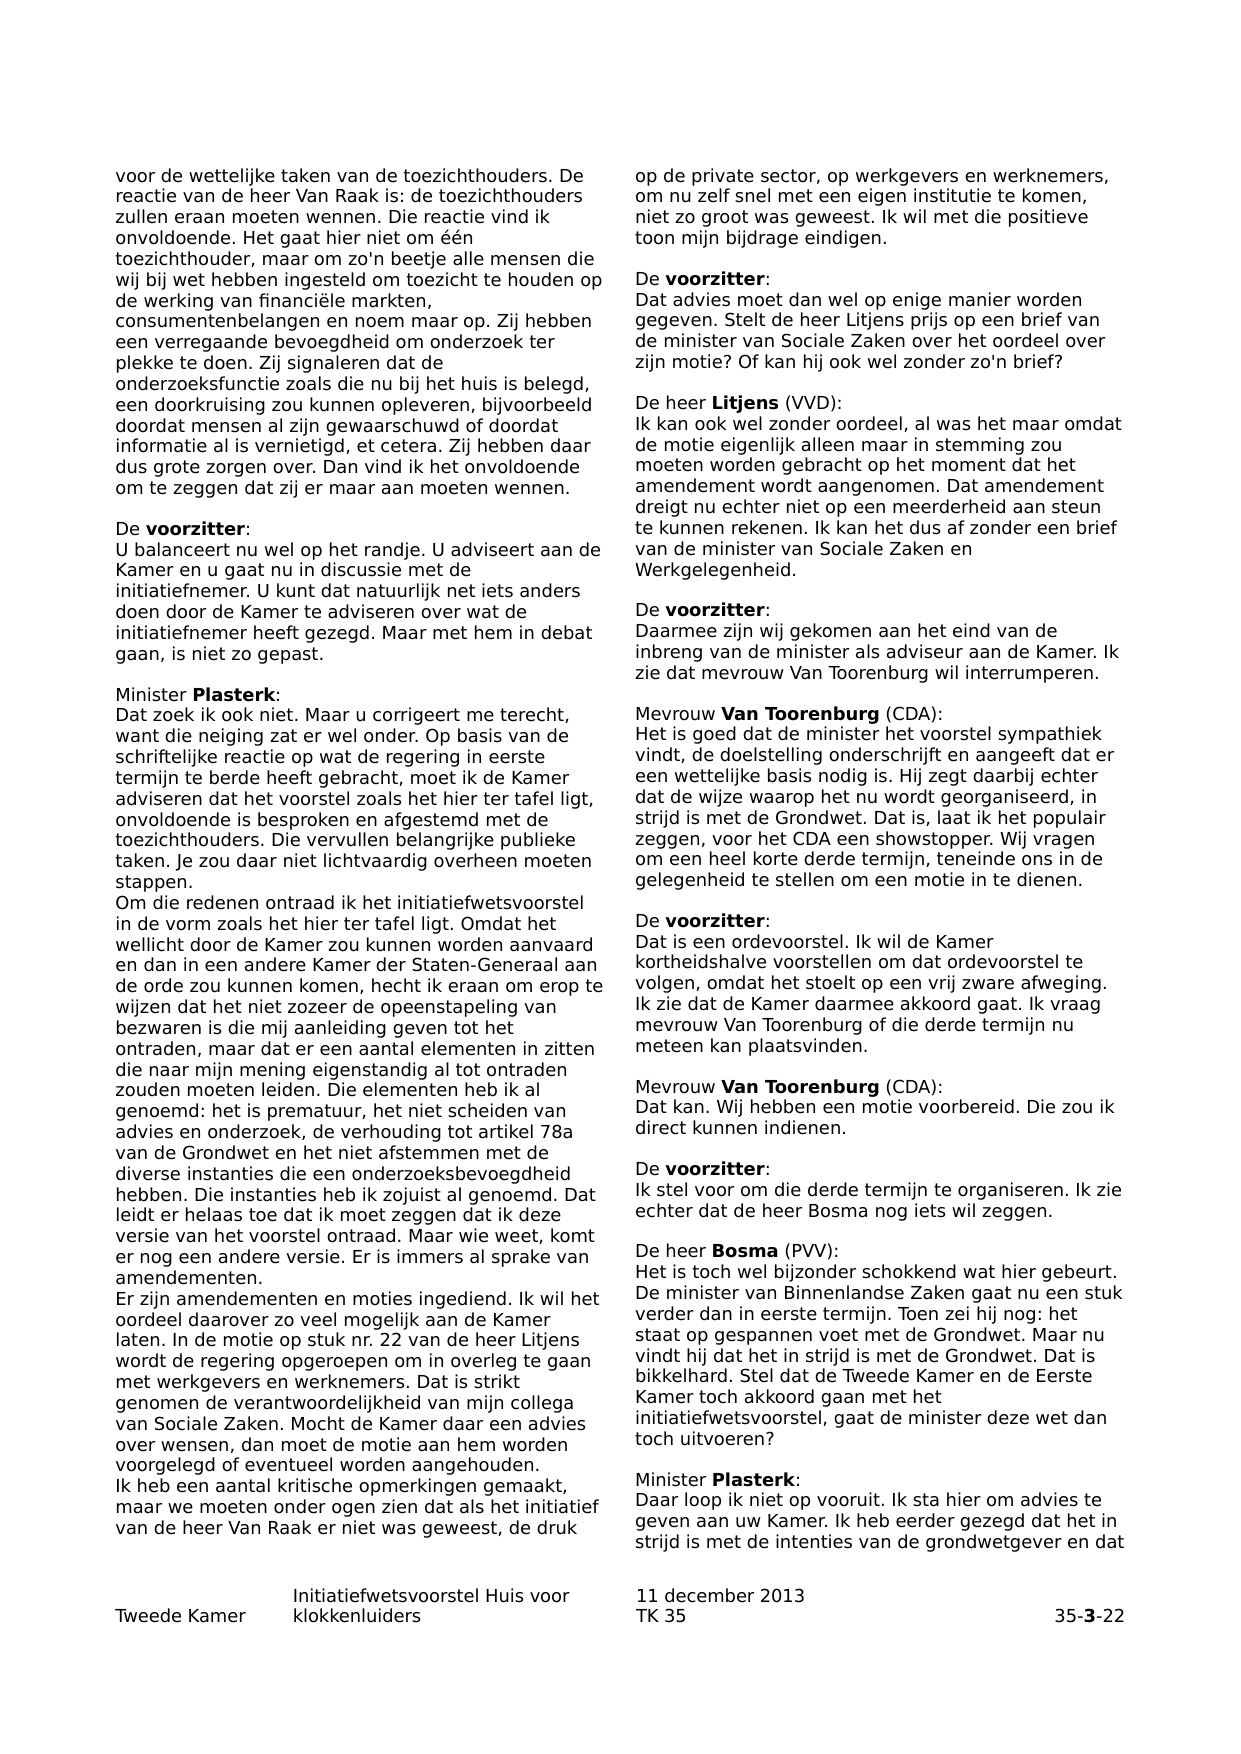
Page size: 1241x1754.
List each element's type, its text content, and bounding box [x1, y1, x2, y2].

text Dat zoek ik ook niet. Maar u corrigeert me terecht, want die neiging zat er wel onder. Op basis van de schriftelijke reactie op wat de regering in eerste termijn te berde heeft gebracht, moet ik de Kamer adviseren dat het voorstel zoals het hier ter tafel ligt, onvoldoende is besproken en afgestemd met de toezichthouders. Die vervullen belangrijke publieke taken. Je zou daar niet lichtvaardig overheen moeten stappen. [115, 705, 605, 893]
text op de private sector, op werkgevers en werknemers, om nu zelf snel met een eigen institutie te komen, niet zo groot was geweest. Ik wil met die positieve toon mijn bijdrage eindigen. [635, 165, 1125, 249]
text Er zijn amendementen en moties ingediend. Ik wil het oordeel daarover zo veel mogelijk aan de Kamer laten. In de motie op stuk nr. 22 van de heer Litjens wordt de regering opgeroepen om in overleg te gaan met werkgevers en werknemers. Dat is strikt genomen de verantwoordelijkheid van mijn collega van Sociale Zaken. Mocht de Kamer daar een advies over wensen, dan moet de motie aan hem worden voorgelegd of eventueel worden aangehouden. [115, 1288, 605, 1476]
text De heer Litjens (VVD): [635, 393, 1125, 413]
text Ik stel voor om die derde termijn te organiseren. Ik zie echter dat de heer Bosma nog iets wil zeggen. [635, 1179, 1125, 1221]
text Daar loop ik niet op vooruit. Ik sta hier om advies te geven aan uw Kamer. Ik heb eerder gezegd dat het in strijd is met de intenties van de grondwetgever en dat [635, 1490, 1125, 1553]
text Minister Plasterk: [635, 1469, 1125, 1490]
text Ik kan ook wel zonder oordeel, al was het maar omdat de motie eigenlijk alleen maar in stemming zou moeten worden gebracht op het moment dat het amendement wordt aangenomen. Dat amendement dreigt nu echter niet op een meerderheid aan steun te kunnen rekenen. Ik kan het dus af zonder een brief van de minister van Sociale Zaken en Werkgelegenheid. [635, 413, 1125, 580]
text Om die redenen ontraad ik het initiatiefwetsvoorstel in de vorm zoals het hier ter tafel ligt. Omdat het wellicht door de Kamer zou kunnen worden aanvaard en dan in een andere Kamer der Staten-Generaal aan de orde zou kunnen komen, hecht ik eraan om erop te wijzen dat het niet zozeer de opeenstapeling van bezwaren is die mij aanleiding geven tot het ontraden, maar dat er een aantal elementen in zitten die naar mijn mening eigenstandig al tot ontraden zouden moeten leiden. Die elementen heb ik al genoemd: het is prematuur, het niet scheiden van advies en onderzoek, de verhouding tot artikel 78a van de Grondwet en het niet afstemmen met de diverse instanties die een onderzoeksbevoegdheid hebben. Die instanties heb ik zojuist al genoemd. Dat leidt er helaas toe dat ik moet zeggen dat ik deze versie van het voorstel ontraad. Maar wie weet, komt er nog een andere versie. Er is immers al sprake van amendementen. [115, 893, 605, 1288]
text Mevrouw Van Toorenburg (CDA): [635, 703, 1125, 724]
text Daarmee zijn wij gekomen aan het eind van de inbreng van de minister als adviseur aan de Kamer. Ik zie dat mevrouw Van Toorenburg wil interrumperen. [635, 621, 1125, 683]
text De voorzitter: [635, 911, 1125, 931]
text Dat kan. Wij hebben een motie voorbereid. Die zou ik direct kunnen indienen. [635, 1097, 1125, 1139]
text De voorzitter: [635, 269, 1125, 289]
text De voorzitter: [115, 519, 605, 539]
text De voorzitter: [635, 1159, 1125, 1179]
text De voorzitter: [635, 600, 1125, 621]
text U balanceert nu wel op het randje. U adviseert aan de Kamer en u gaat nu in discussie met de initiatiefnemer. U kunt dat natuurlijk net iets anders doen door de Kamer te adviseren over wat de initiatiefnemer heeft gezegd. Maar met hem in debat gaan, is niet zo gepast. [115, 539, 605, 664]
text De heer Bosma (PVV): [635, 1241, 1125, 1262]
text Dat is een ordevoorstel. Ik wil de Kamer kortheidshalve voorstellen om dat ordevoorstel te volgen, omdat het stoelt op een vrij zware afweging. Ik zie dat de Kamer daarmee akkoord gaat. Ik vraag mevrouw Van Toorenburg of die derde termijn nu meteen kan plaatsvinden. [635, 931, 1125, 1056]
text Het is goed dat de minister het voorstel sympathiek vindt, de doelstelling onderschrijft en aangeeft dat er een wettelijke basis nodig is. Hij zegt daarbij echter dat de wijze waarop het nu wordt georganiseerd, in strijd is met de Grondwet. Dat is, laat ik het populair zeggen, voor het CDA een showstopper. Wij vragen om een heel korte derde termijn, teneinde ons in de gelegenheid te stellen om een motie in te dienen. [635, 724, 1125, 891]
text Het is toch wel bijzonder schokkend wat hier gebeurt. De minister van Binnenlandse Zaken gaat nu een stuk verder dan in eerste termijn. Toen zei hij nog: het staat op gespannen voet met de Grondwet. Maar nu vindt hij dat het in strijd is met de Grondwet. Dat is bikkelhard. Stel dat de Tweede Kamer en de Eerste Kamer toch akkoord gaan met het initiatiefwetsvoorstel, gaat de minister deze wet dan toch uitvoeren? [635, 1262, 1125, 1449]
text Minister Plasterk: [115, 684, 605, 705]
text Dat advies moet dan wel op enige manier worden gegeven. Stelt de heer Litjens prijs op een brief van de minister van Sociale Zaken over het oordeel over zijn motie? Of kan hij ook wel zonder zo'n brief? [635, 289, 1125, 373]
text Mevrouw Van Toorenburg (CDA): [635, 1076, 1125, 1097]
text Ik heb een aantal kritische opmerkingen gemaakt, maar we moeten onder ogen zien dat als het initiatief van de heer Van Raak er niet was geweest, de druk [115, 1476, 605, 1538]
text voor de wettelijke taken van de toezichthouders. De reactie van de heer Van Raak is: de toezichthouders zullen eraan moeten wennen. Die reactie vind ik onvoldoende. Het gaat hier niet om één toezichthouder, maar om zo'n beetje alle mensen die wij bij wet hebben ingesteld om toezicht te houden op de werking van financiële markten, consumentenbelangen en noem maar op. Zij hebben een verregaande bevoegdheid om onderzoek ter plekke te doen. Zij signaleren dat de onderzoeksfunctie zoals die nu bij het huis is belegd, een doorkruising zou kunnen opleveren, bijvoorbeeld doordat mensen al zijn gewaarschuwd of doordat informatie al is vernietigd, et cetera. Zij hebben daar dus grote zorgen over. Dan vind ik het onvoldoende om te zeggen dat zij er maar aan moeten wennen. [115, 165, 605, 499]
